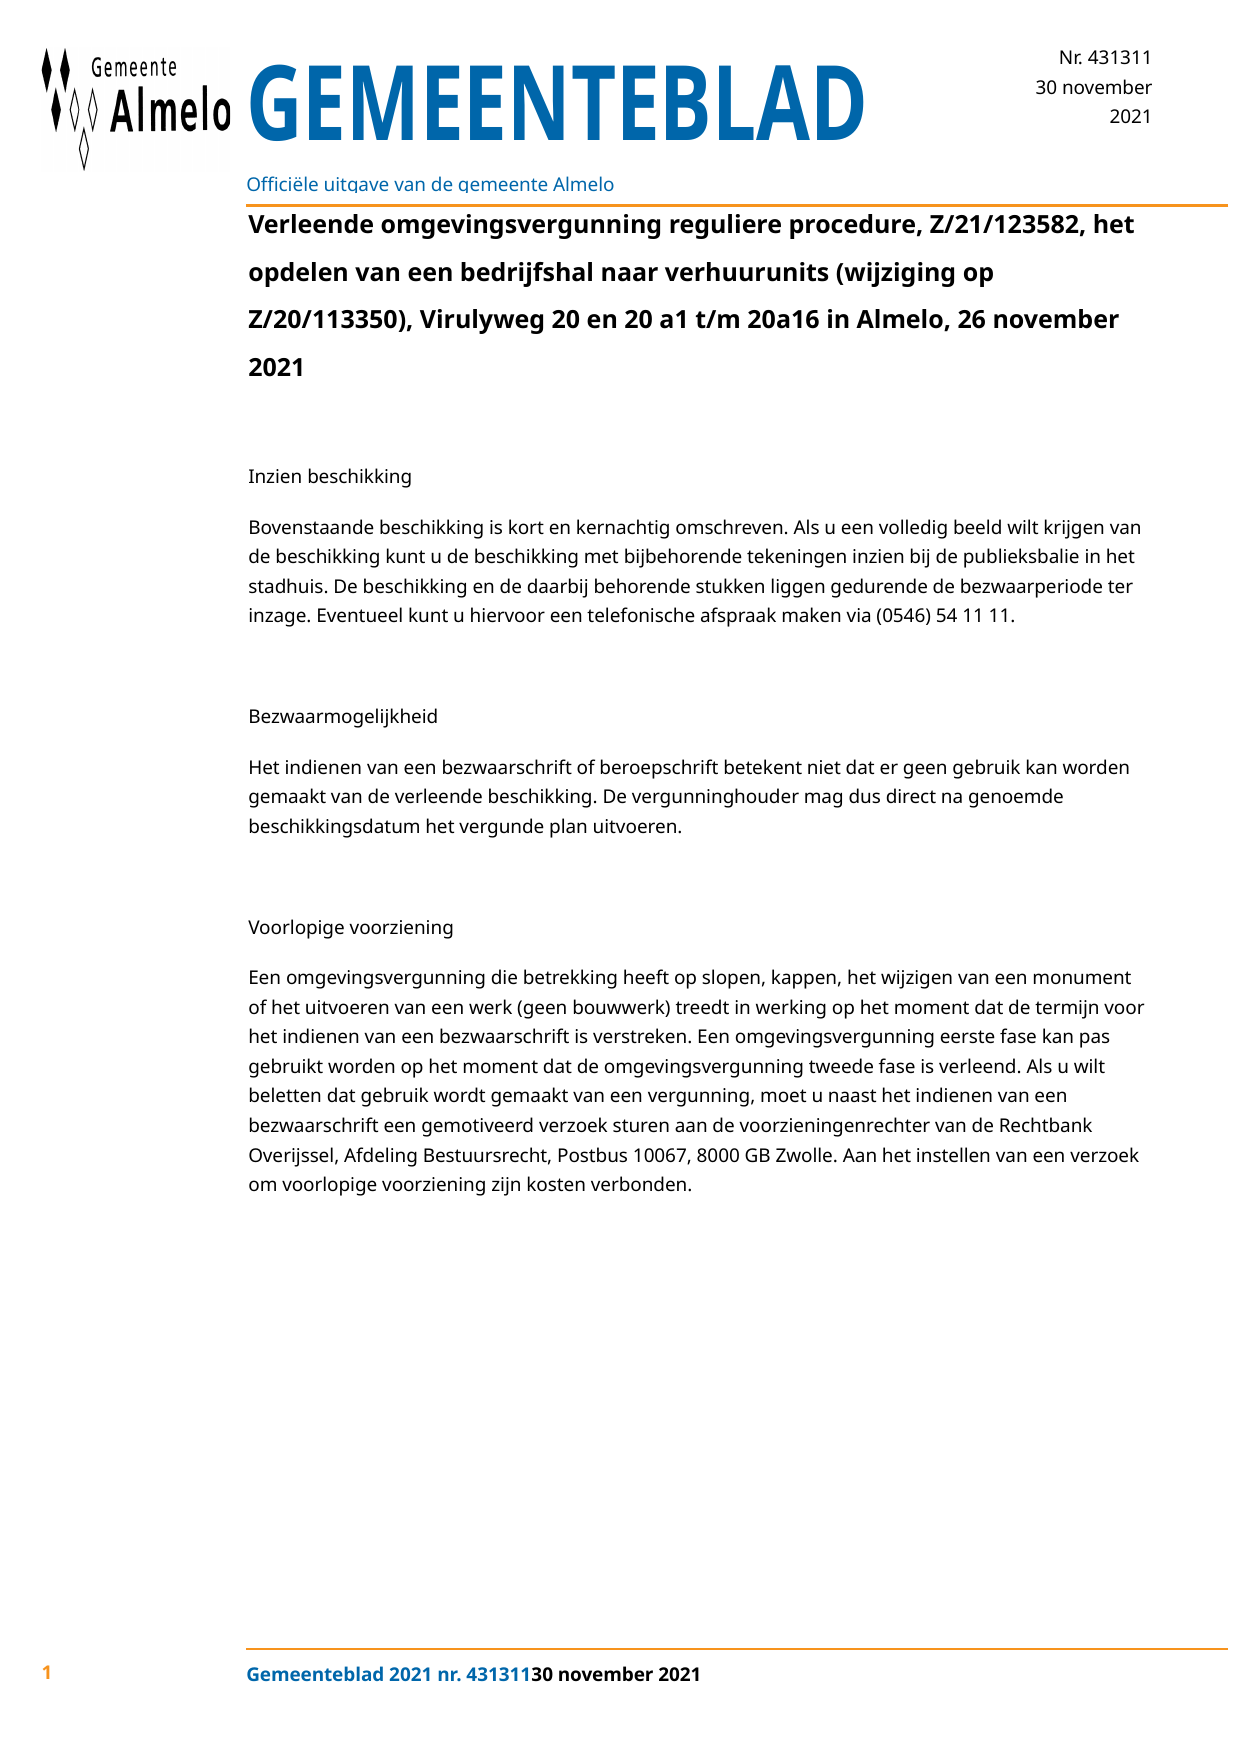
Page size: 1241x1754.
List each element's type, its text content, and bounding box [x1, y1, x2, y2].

picture [41, 47, 231, 172]
text Bovenstaande beschikking is kort en kernachtig omschreven. Als u een volledig beeld wilt krijgen van de beschikking kunt u de beschikking met bijbehorende tekeningen inzien bij de publieksbalie in het stadhuis. De beschikking en de daarbij behorende stukken liggen gedurende de bezwaarperiode ter inzage. Eventueel kunt u hiervoor een telefonische afspraak maken via (0546) 54 11 11. [248, 514, 1152, 628]
text Inzien beschikking [248, 463, 1152, 489]
text Een omgevingsvergunning die betrekking heeft op slopen, kappen, het wijzigen van een monument of het uitvoeren van een werk (geen bouwwerk) treedt in werking op het moment dat de termijn voor het indienen van een bezwaarschrift is verstreken. Een omgevingsvergunning eerste fase kan pas gebruikt worden op het moment dat de omgevingsvergunning tweede fase is verleend. Als u wilt beletten dat gebruik wordt gemaakt van een vergunning, moet u naast het indienen van een bezwaarschrift een gemotiveerd verzoek sturen aan de voorzieningenrechter van de Rechtbank Overijssel, Afdeling Bestuursrecht, Postbus 10067, 8000 GB Zwolle. Aan het instellen van een verzoek om voorlopige voorziening zijn kosten verbonden. [248, 964, 1152, 1197]
text Het indienen van een bezwaarschrift of beroepschrift betekent niet dat er geen gebruik kan worden gemaakt van de verleende beschikking. De vergunninghouder mag dus direct na genoemde beschikkingsdatum het vergunde plan uitvoeren. [248, 754, 1152, 839]
text Verleende omgevingsvergunning reguliere procedure, Z/21/123582, het opdelen van een bedrijfshal naar verhuurunits (wijziging op Z/20/113350), Virulyweg 20 en 20 a1 t/m 20a16 in Almelo, 26 november 2021 [248, 207, 1152, 384]
text Bezwaarmogelijkheid [248, 703, 1152, 729]
text Voorlopige voorziening [248, 914, 1152, 940]
